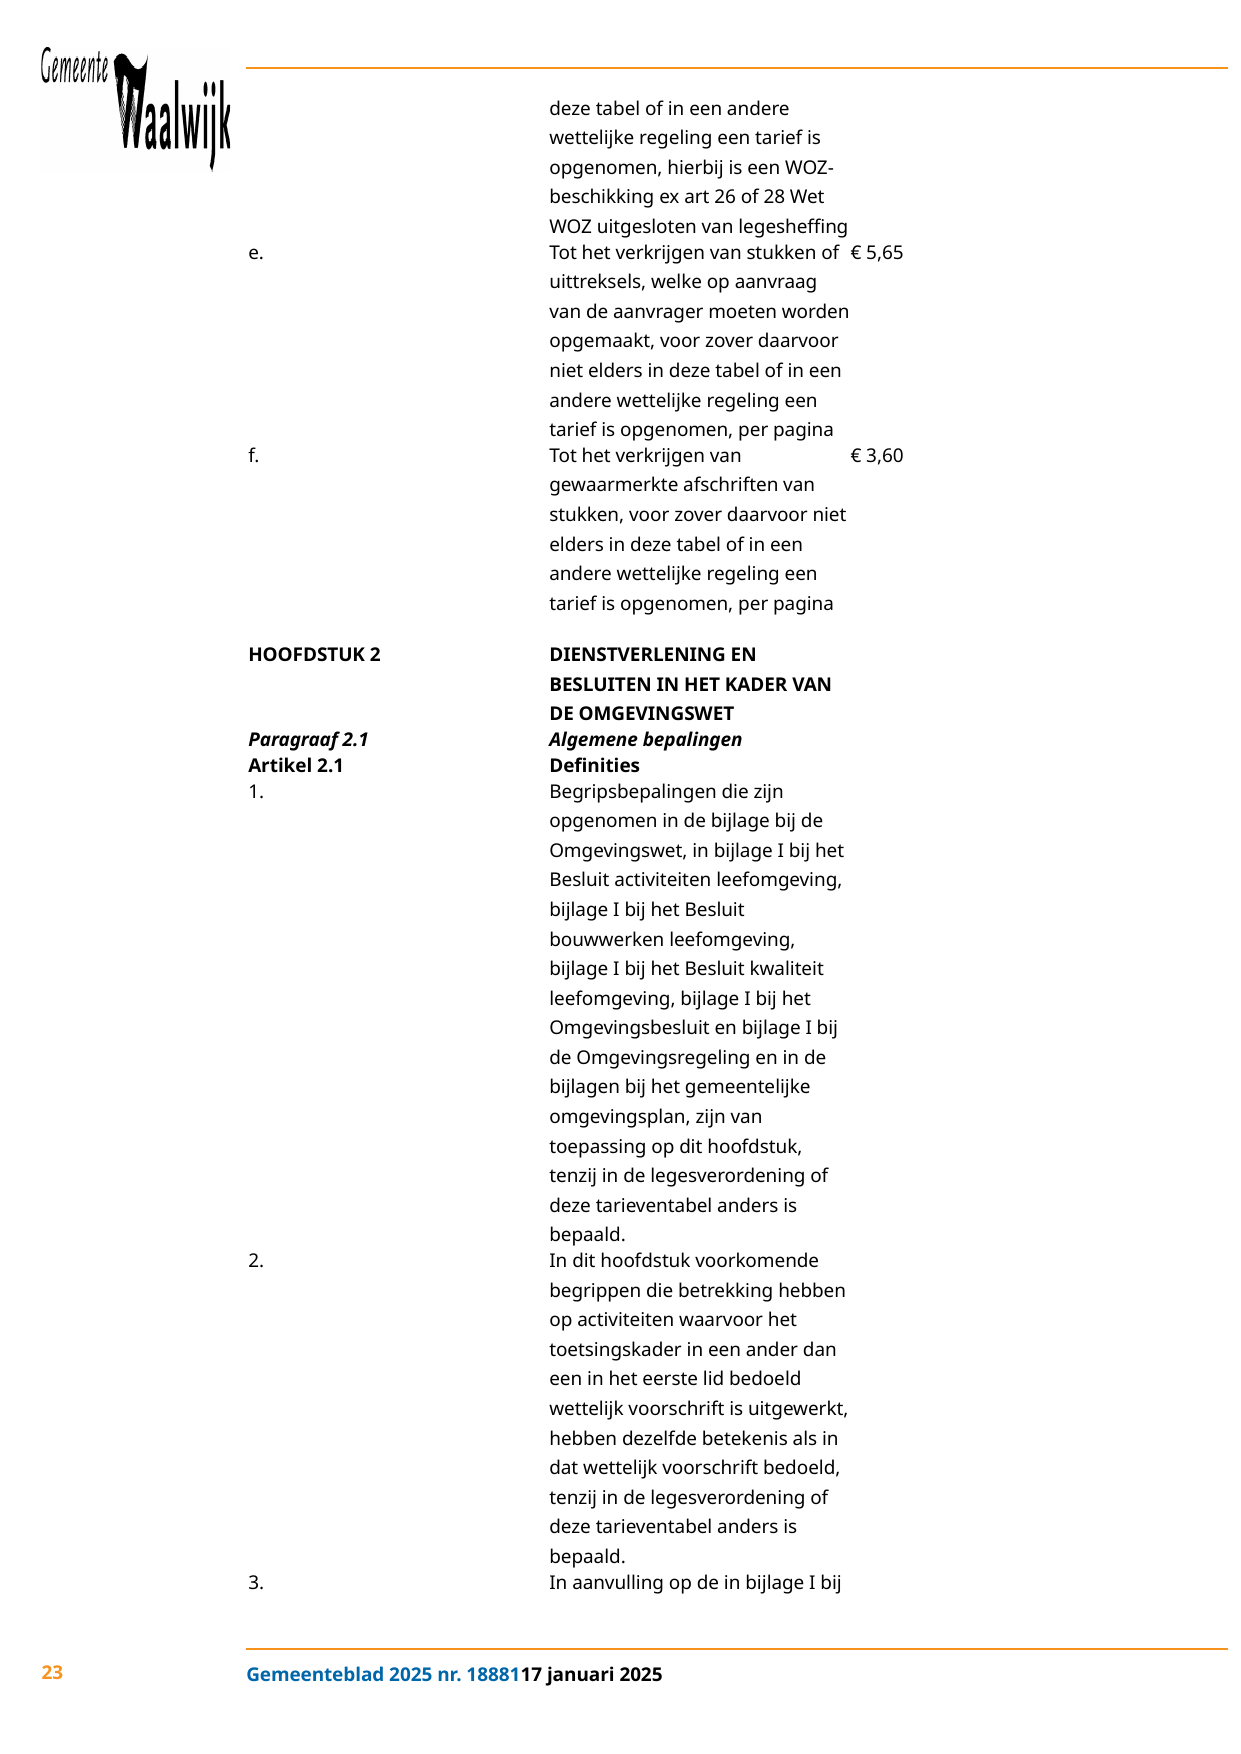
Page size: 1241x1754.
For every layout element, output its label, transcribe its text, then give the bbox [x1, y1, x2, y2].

table_cell Tot het verkrijgen van stukken of uittreksels, welke op aanvraag van de aanvrager moeten worden opgemaakt, voor zover daarvoor niet elders in deze tabel of in een andere wettelijke regeling een tarief is opgenomen, per pagina [549, 239, 850, 442]
table_cell € 3,60 [850, 442, 1152, 616]
table_cell 1. [248, 778, 549, 1247]
table_cell [850, 1569, 1152, 1594]
table_cell HOOFDSTUK 2 [248, 641, 549, 726]
table_cell Begripsbepalingen die zijn opgenomen in de bijlage bij de Omgevingswet, in bijlage I bij het Besluit activiteiten leefomgeving, bijlage I bij het Besluit bouwwerken leefomgeving, bijlage I bij het Besluit kwaliteit leefomgeving, bijlage I bij het Omgevingsbesluit en bijlage I bij de Omgevingsregeling en in de bijlagen bij het gemeentelijke omgevingsplan, zijn van toepassing op dit hoofdstuk, tenzij in de legesverordening of deze tarieventabel anders is bepaald. [549, 778, 850, 1247]
table_cell 3. [248, 1569, 549, 1594]
table_cell [850, 752, 1152, 778]
picture [41, 47, 231, 172]
table_cell [850, 726, 1152, 752]
table_cell [850, 95, 1152, 239]
table_cell deze tabel of in een andere wettelijke regeling een tarief is opgenomen, hierbij is een WOZ-beschikking ex art 26 of 28 Wet WOZ uitgesloten van legesheffing [549, 95, 850, 239]
table_cell [850, 616, 1152, 641]
table_cell [850, 778, 1152, 1247]
table_cell [248, 95, 549, 239]
table_cell [248, 616, 549, 641]
table_cell Algemene bepalingen [549, 726, 850, 752]
table_cell € 5,65 [850, 239, 1152, 442]
table_cell Definities [549, 752, 850, 778]
table_cell Tot het verkrijgen van gewaarmerkte afschriften van stukken, voor zover daarvoor niet elders in deze tabel of in een andere wettelijke regeling een tarief is opgenomen, per pagina [549, 442, 850, 616]
table_cell Paragraaf 2.1 [248, 726, 549, 752]
table_cell [850, 1247, 1152, 1569]
table_cell DIENSTVERLENING EN BESLUITEN IN HET KADER VAN DE OMGEVINGSWET [549, 641, 850, 726]
table_cell In aanvulling op de in bijlage I bij [549, 1569, 850, 1594]
table_cell e. [248, 239, 549, 442]
table_cell In dit hoofdstuk voorkomende begrippen die betrekking hebben op activiteiten waarvoor het toetsingskader in een ander dan een in het eerste lid bedoeld wettelijk voorschrift is uitgewerkt, hebben dezelfde betekenis als in dat wettelijk voorschrift bedoeld, tenzij in de legesverordening of deze tarieventabel anders is bepaald. [549, 1247, 850, 1569]
table_cell 2. [248, 1247, 549, 1569]
table_cell [549, 616, 850, 641]
table_cell [850, 641, 1152, 726]
table_cell Artikel 2.1 [248, 752, 549, 778]
table_cell f. [248, 442, 549, 616]
